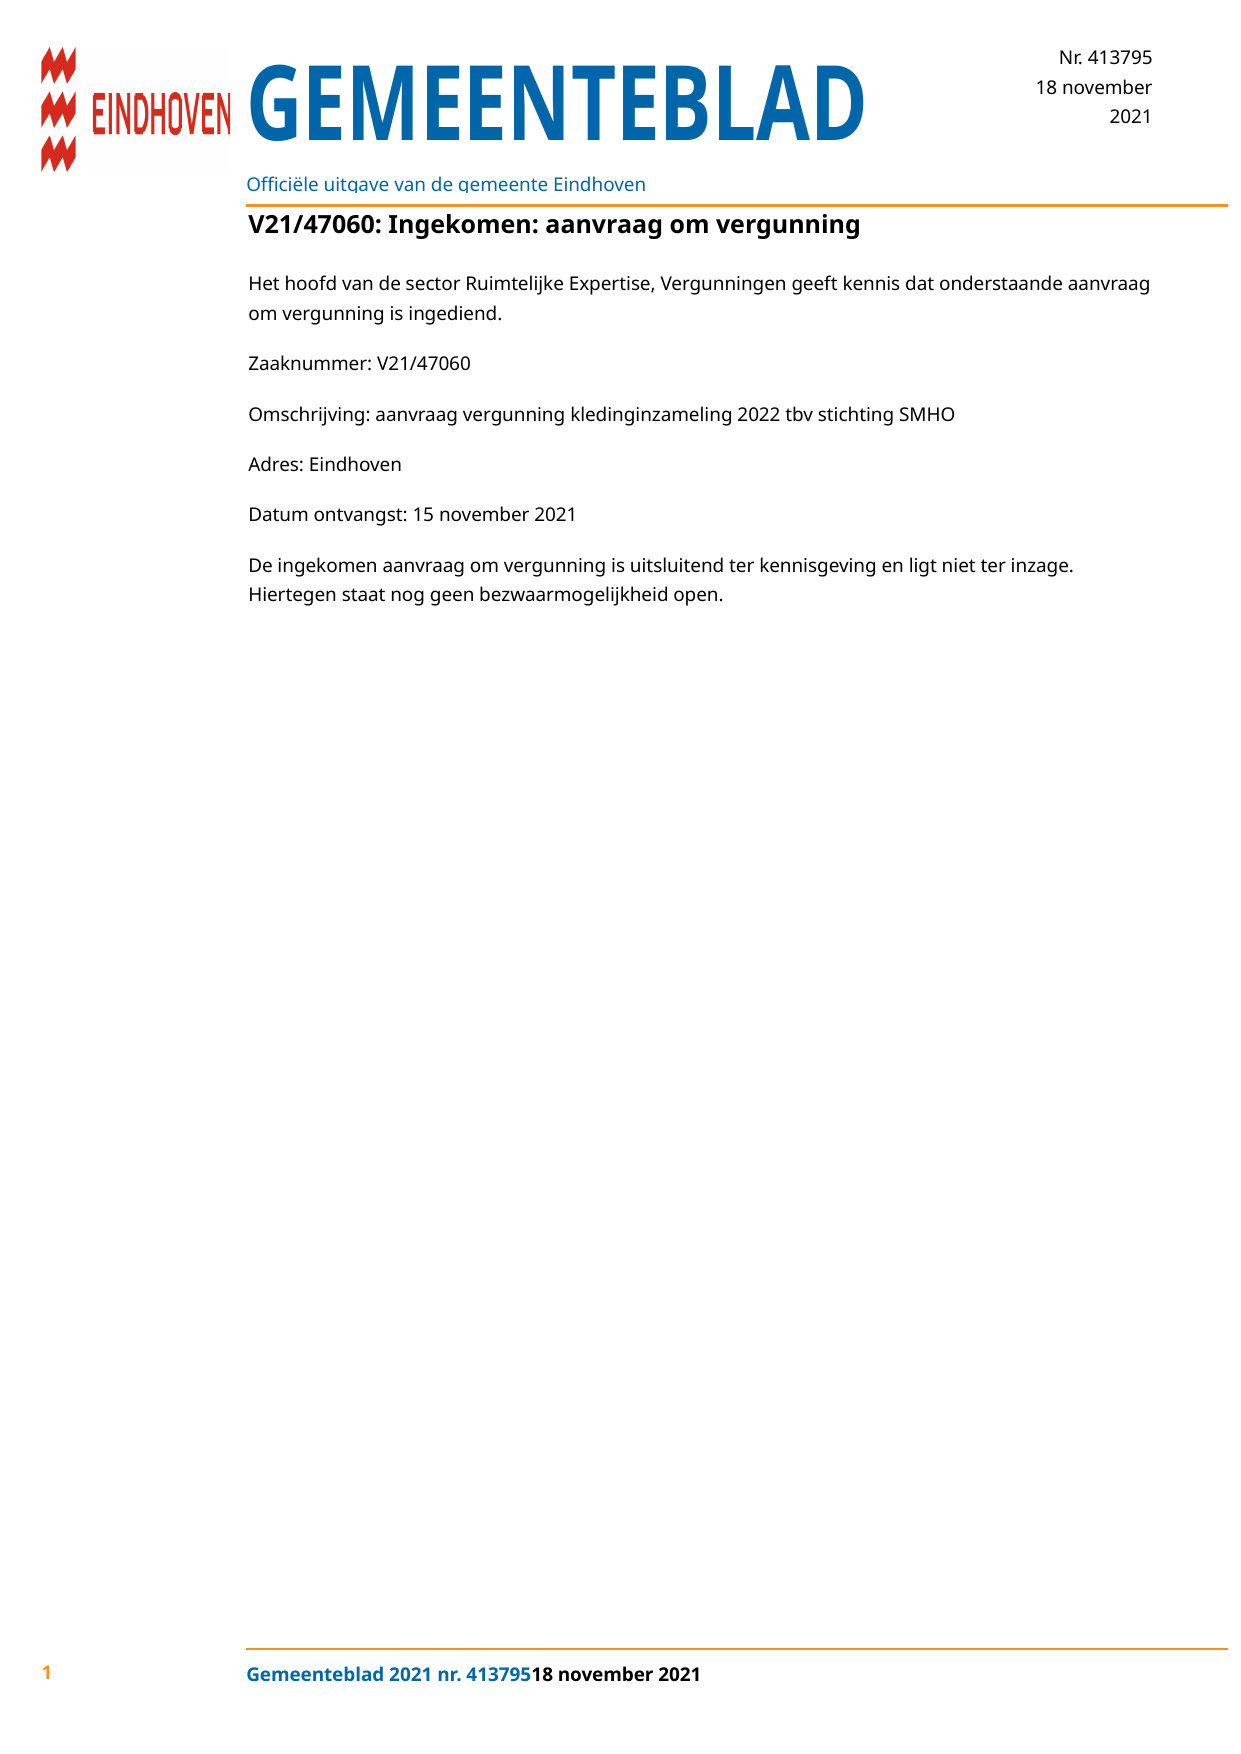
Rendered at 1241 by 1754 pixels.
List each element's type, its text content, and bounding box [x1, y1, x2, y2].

text De ingekomen aanvraag om vergunning is uitsluitend ter kennisgeving en ligt niet ter inzage. Hiertegen staat nog geen bezwaarmogelijkheid open. [248, 552, 1152, 607]
picture [41, 47, 231, 172]
text V21/47060: Ingekomen: aanvraag om vergunning [248, 207, 1152, 241]
text Het hoofd van de sector Ruimtelijke Expertise, Vergunningen geeft kennis dat onderstaande aanvraag om vergunning is ingediend. [248, 270, 1152, 326]
text Zaaknummer: V21/47060 [248, 350, 1152, 376]
text Omschrijving: aanvraag vergunning kledinginzameling 2022 tbv stichting SMHO [248, 401, 1152, 426]
text Datum ontvangst: 15 november 2021 [248, 502, 1152, 527]
text Adres: Eindhoven [248, 451, 1152, 477]
